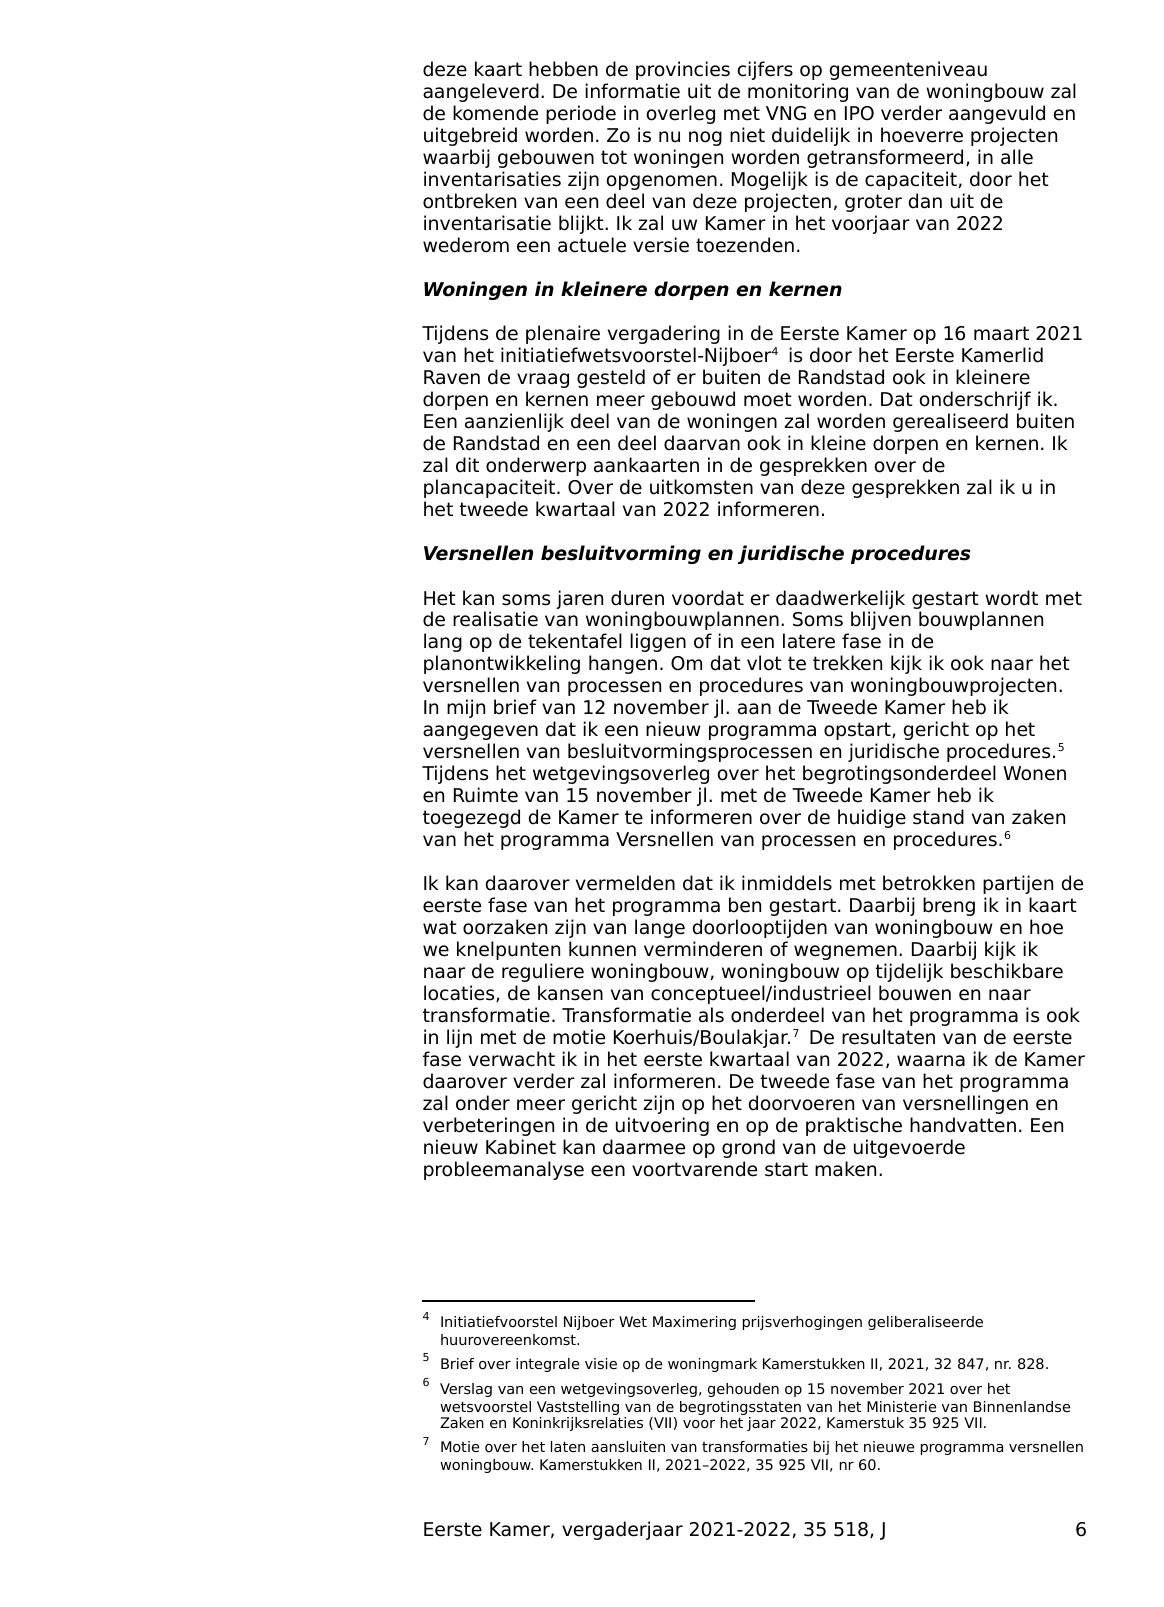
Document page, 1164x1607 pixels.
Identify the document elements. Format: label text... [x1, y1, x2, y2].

text Tijdens de plenaire vergadering in de Eerste Kamer op 16 maart 2021 van het initiatiefwetsvoorstel-Nijboer is door het Eerste Kamerlid Raven de vraag gesteld of er buiten de Randstad ook in kleinere dorpen en kernen meer gebouwd moet worden. Dat onderschrijf ik. Een aanzienlijk deel van de woningen zal worden gerealiseerd buiten de Randstad en een deel daarvan ook in kleine dorpen en kernen. Ik zal dit onderwerp aankaarten in de gesprekken over de plancapaciteit. Over de uitkomsten van deze gesprekken zal ik u in het tweede kwartaal van 2022 informeren. [422, 323, 1087, 521]
text Verslag van een wetgevingsoverleg, gehouden op 15 november 2021 over het wetsvoorstel Vaststelling van de begrotingsstaten van het Ministerie van Binnenlandse Zaken en Koninkrijksrelaties (VII) voor het jaar 2022, Kamerstuk 35 925 VII. [422, 1377, 1087, 1432]
text Initiatiefvoorstel Nijboer Wet Maximering prijsverhogingen geliberaliseerde huurovereenkomst. [422, 1310, 1087, 1349]
text Het kan soms jaren duren voordat er daadwerkelijk gestart wordt met de realisatie van woningbouwplannen. Soms blijven bouwplannen lang op de tekentafel liggen of in een latere fase in de planontwikkeling hangen. Om dat vlot te trekken kijk ik ook naar het versnellen van processen en procedures van woningbouwprojecten. In mijn brief van 12 november jl. aan de Tweede Kamer heb ik aangegeven dat ik een nieuw programma opstart, gericht op het versnellen van besluitvormingsprocessen en juridische procedures. Tijdens het wetgevingsoverleg over het begrotingsonderdeel Wonen en Ruimte van 15 november jl. met de Tweede Kamer heb ik toegezegd de Kamer te informeren over de huidige stand van zaken van het programma Versnellen van processen en procedures. [422, 587, 1087, 851]
text Ik kan daarover vermelden dat ik inmiddels met betrokken partijen de eerste fase van het programma ben gestart. Daarbij breng ik in kaart wat oorzaken zijn van lange doorlooptijden van woningbouw en hoe we knelpunten kunnen verminderen of wegnemen. Daarbij kijk ik naar de reguliere woningbouw, woningbouw op tijdelijk beschikbare locaties, de kansen van conceptueel/industrieel bouwen en naar transformatie. Transformatie als onderdeel van het programma is ook in lijn met de motie Koerhuis/Boulakjar. De resultaten van de eerste fase verwacht ik in het eerste kwartaal van 2022, waarna ik de Kamer daarover verder zal informeren. De tweede fase van het programma zal onder meer gericht zijn op het doorvoeren van versnellingen en verbeteringen in de uitvoering en op de praktische handvatten. Een nieuw Kabinet kan daarmee op grond van de uitgevoerde probleemanalyse een voortvarende start maken. [422, 873, 1087, 1181]
text Motie over het laten aansluiten van transformaties bij het nieuwe programma versnellen woningbouw. Kamerstukken II, 2021–2022, 35 925 VII, nr 60. [422, 1435, 1087, 1474]
subtitle Woningen in kleinere dorpen en kernen [422, 279, 1087, 301]
subtitle Versnellen besluitvorming en juridische procedures [422, 543, 1087, 565]
text Brief over integrale visie op de woningmark Kamerstukken II, 2021, 32 847, nr. 828. [422, 1352, 1087, 1374]
text deze kaart hebben de provincies cijfers op gemeenteniveau aangeleverd. De informatie uit de monitoring van de woningbouw zal de komende periode in overleg met VNG en IPO verder aangevuld en uitgebreid worden. Zo is nu nog niet duidelijk in hoeverre projecten waarbij gebouwen tot woningen worden getransformeerd, in alle inventarisaties zijn opgenomen. Mogelijk is de capaciteit, door het ontbreken van een deel van deze projecten, groter dan uit de inventarisatie blijkt. Ik zal uw Kamer in het voorjaar van 2022 wederom een actuele versie toezenden. [422, 59, 1087, 257]
